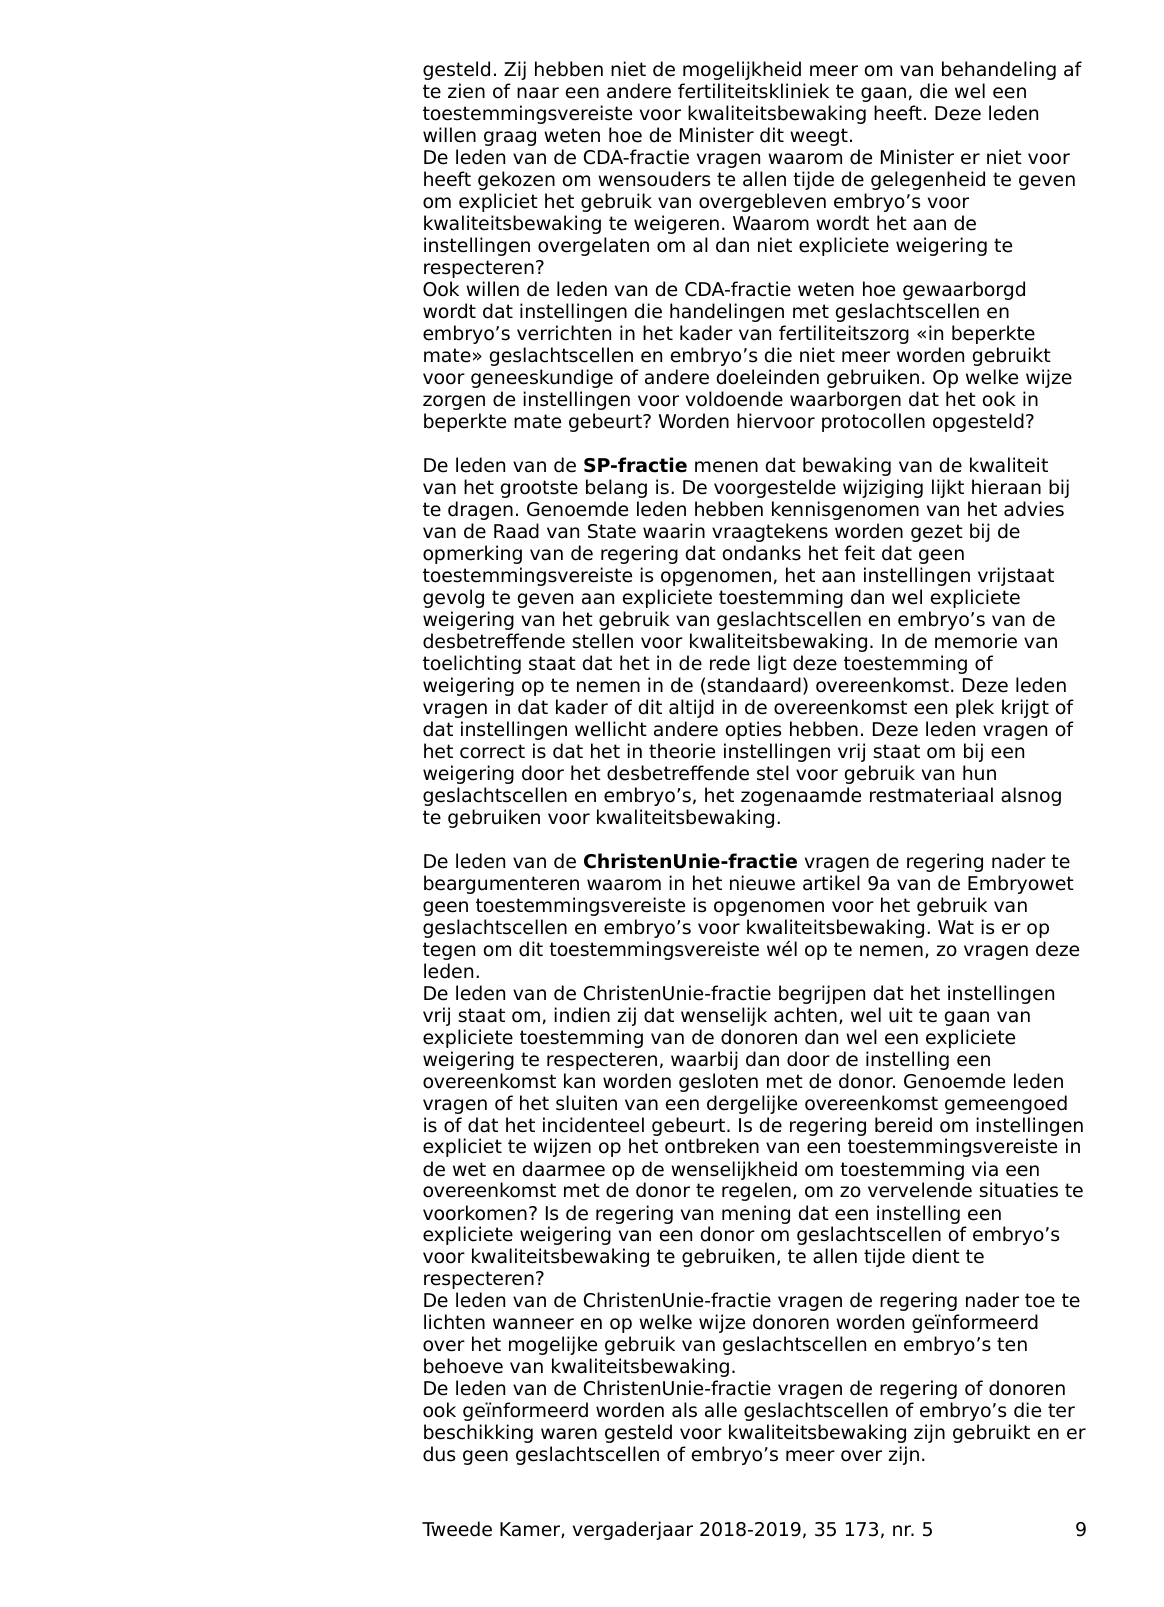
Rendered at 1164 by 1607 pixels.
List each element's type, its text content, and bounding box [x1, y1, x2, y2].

text De leden van de ChristenUnie-fractie begrijpen dat het instellingen vrij staat om, indien zij dat wenselijk achten, wel uit te gaan van expliciete toestemming van de donoren dan wel een expliciete weigering te respecteren, waarbij dan door de instelling een overeenkomst kan worden gesloten met de donor. Genoemde leden vragen of het sluiten van een dergelijke overeenkomst gemeengoed is of dat het incidenteel gebeurt. Is de regering bereid om instellingen expliciet te wijzen op het ontbreken van een toestemmingsvereiste in de wet en daarmee op de wenselijkheid om toestemming via een overeenkomst met de donor te regelen, om zo vervelende situaties te voorkomen? Is de regering van mening dat een instelling een expliciete weigering van een donor om geslachtscellen of embryo’s voor kwaliteitsbewaking te gebruiken, te allen tijde dient te respecteren? [422, 983, 1087, 1290]
text De leden van de SP-fractie menen dat bewaking van de kwaliteit van het grootste belang is. De voorgestelde wijziging lijkt hieraan bij te dragen. Genoemde leden hebben kennisgenomen van het advies van de Raad van State waarin vraagtekens worden gezet bij de opmerking van de regering dat ondanks het feit dat geen toestemmingsvereiste is opgenomen, het aan instellingen vrijstaat gevolg te geven aan expliciete toestemming dan wel expliciete weigering van het gebruik van geslachtscellen en embryo’s van de desbetreffende stellen voor kwaliteitsbewaking. In de memorie van toelichting staat dat het in de rede ligt deze toestemming of weigering op te nemen in de (standaard) overeenkomst. Deze leden vragen in dat kader of dit altijd in de overeenkomst een plek krijgt of dat instellingen wellicht andere opties hebben. Deze leden vragen of het correct is dat het in theorie instellingen vrij staat om bij een weigering door het desbetreffende stel voor gebruik van hun geslachtscellen en embryo’s, het zogenaamde restmateriaal alsnog te gebruiken voor kwaliteitsbewaking. [422, 455, 1087, 828]
text Ook willen de leden van de CDA-fractie weten hoe gewaarborgd wordt dat instellingen die handelingen met geslachtscellen en embryo’s verrichten in het kader van fertiliteitszorg «in beperkte mate» geslachtscellen en embryo’s die niet meer worden gebruikt voor geneeskundige of andere doeleinden gebruiken. Op welke wijze zorgen de instellingen voor voldoende waarborgen dat het ook in beperkte mate gebeurt? Worden hiervoor protocollen opgesteld? [422, 279, 1087, 433]
text gesteld. Zij hebben niet de mogelijkheid meer om van behandeling af te zien of naar een andere fertiliteitskliniek te gaan, die wel een toestemmingsvereiste voor kwaliteitsbewaking heeft. Deze leden willen graag weten hoe de Minister dit weegt. [422, 59, 1087, 147]
text De leden van de ChristenUnie-fractie vragen de regering nader toe te lichten wanneer en op welke wijze donoren worden geïnformeerd over het mogelijke gebruik van geslachtscellen en embryo’s ten behoeve van kwaliteitsbewaking. [422, 1290, 1087, 1378]
text De leden van de ChristenUnie-fractie vragen de regering nader te beargumenteren waarom in het nieuwe artikel 9a van de Embryowet geen toestemmingsvereiste is opgenomen voor het gebruik van geslachtscellen en embryo’s voor kwaliteitsbewaking. Wat is er op tegen om dit toestemmingsvereiste wél op te nemen, zo vragen deze leden. [422, 851, 1087, 983]
text De leden van de CDA-fractie vragen waarom de Minister er niet voor heeft gekozen om wensouders te allen tijde de gelegenheid te geven om expliciet het gebruik van overgebleven embryo’s voor kwaliteitsbewaking te weigeren. Waarom wordt het aan de instellingen overgelaten om al dan niet expliciete weigering te respecteren? [422, 147, 1087, 279]
text De leden van de ChristenUnie-fractie vragen de regering of donoren ook geïnformeerd worden als alle geslachtscellen of embryo’s die ter beschikking waren gesteld voor kwaliteitsbewaking zijn gebruikt en er dus geen geslachtscellen of embryo’s meer over zijn. [422, 1378, 1087, 1466]
